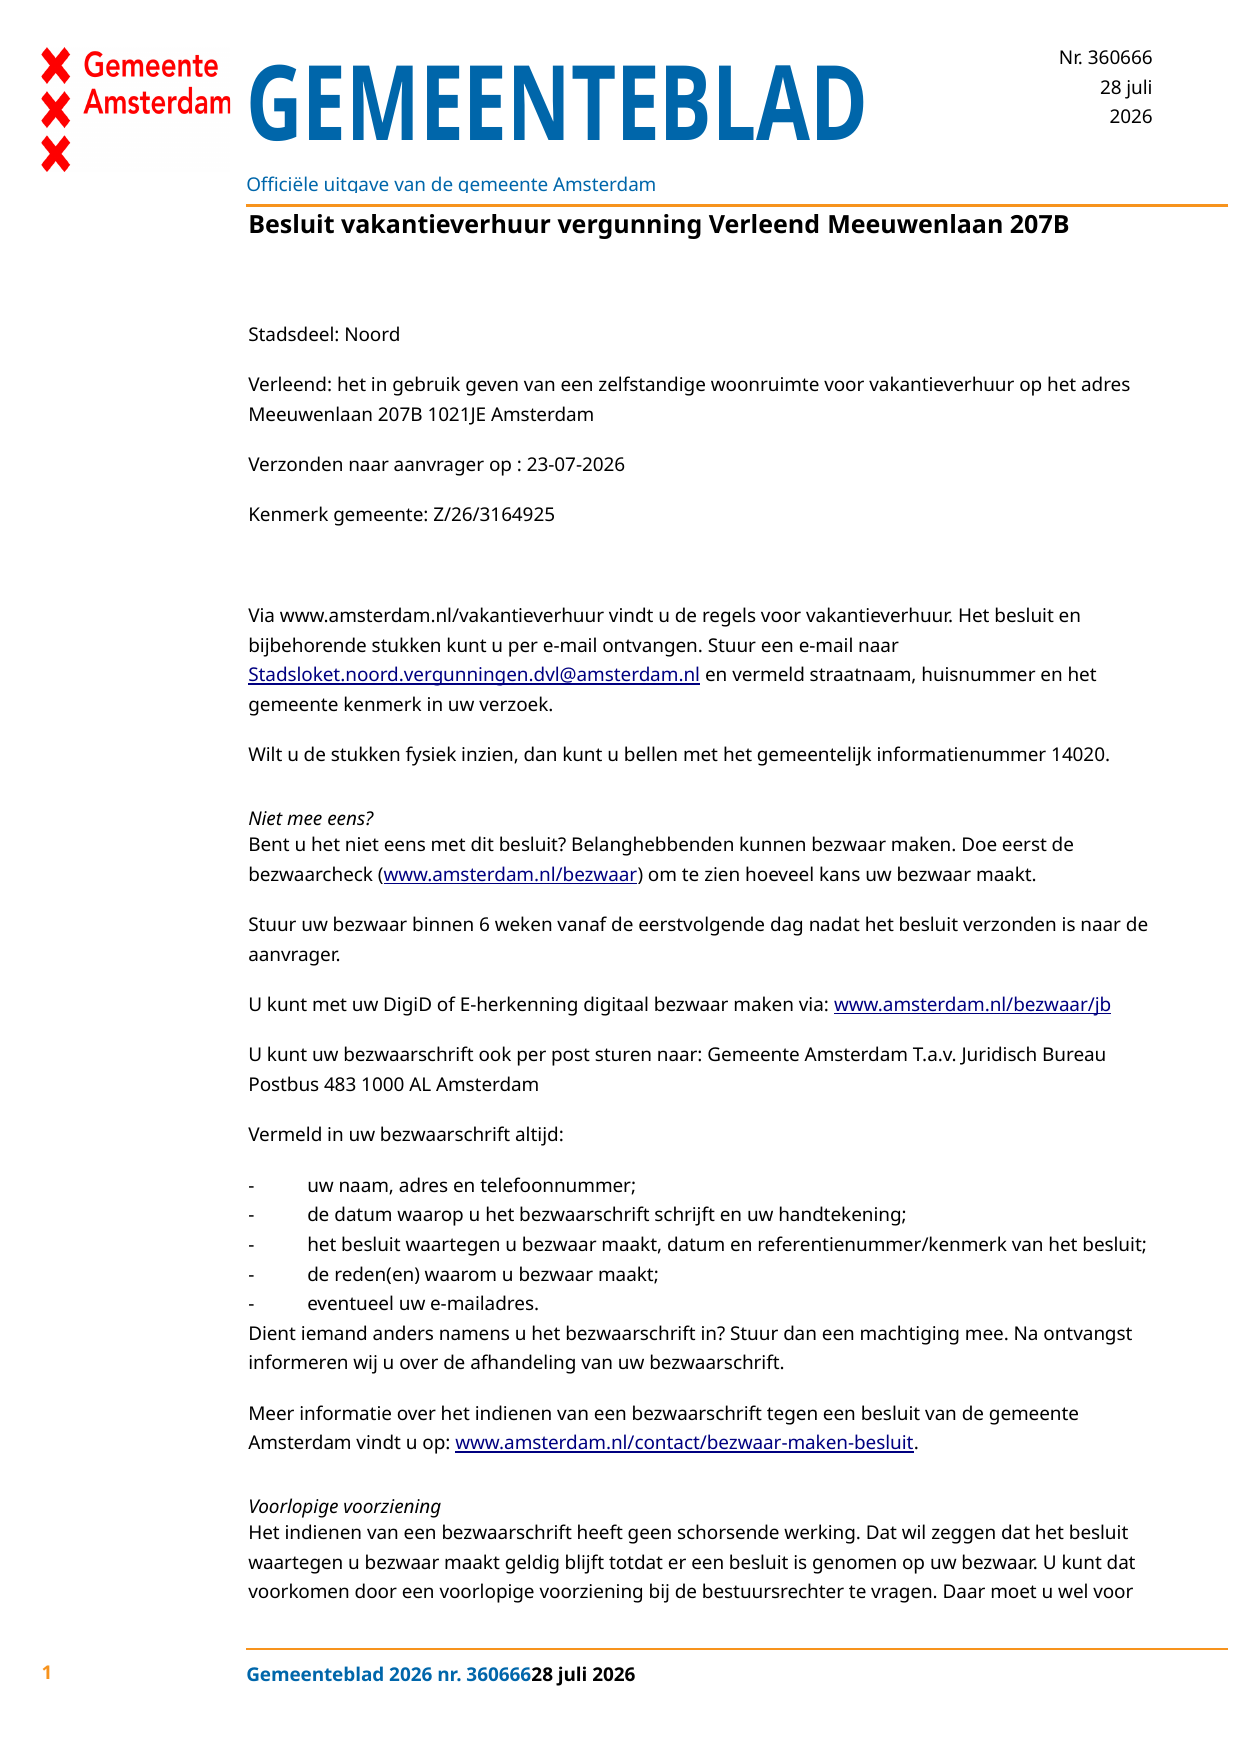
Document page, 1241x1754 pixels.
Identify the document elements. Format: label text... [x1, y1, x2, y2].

list eventueel uw e-mailadres. [248, 1290, 1152, 1316]
text Via www.amsterdam.nl/vakantieverhuur vindt u de regels voor vakantieverhuur. Het besluit en bijbehorende stukken kunt u per e-mail ontvangen. Stuur een e-mail naar Stadsloket.noord.vergunningen.dvl@amsterdam.nl en vermeld straatnaam, huisnummer en het gemeente kenmerk in uw verzoek. [248, 602, 1152, 717]
text U kunt uw bezwaarschrift ook per post sturen naar: Gemeente Amsterdam T.a.v. Juridisch Bureau Postbus 483 1000 AL Amsterdam [248, 1042, 1152, 1097]
text Niet mee eens? [248, 806, 1152, 831]
text Voorlopige voorziening [248, 1493, 1152, 1519]
text Het indienen van een bezwaarschrift heeft geen schorsende werking. Dat wil zeggen dat het besluit waartegen u bezwaar maakt geldig blijft totdat er een besluit is genomen op uw bezwaar. U kunt dat voorkomen door een voorlopige voorziening bij de bestuursrechter te vragen. Daar moet u wel voor [248, 1519, 1152, 1604]
text Besluit vakantieverhuur vergunning Verleend Meeuwenlaan 207B [248, 207, 1152, 241]
text Vermeld in uw bezwaarschrift altijd: [248, 1122, 1152, 1147]
picture [41, 47, 231, 172]
text Stadsdeel: Noord [248, 321, 1152, 346]
text Stuur uw bezwaar binnen 6 weken vanaf de eerstvolgende dag nadat het besluit verzonden is naar de aanvrager. [248, 911, 1152, 967]
text U kunt met uw DigiD of E-herkenning digitaal bezwaar maken via: www.amsterdam.nl/bezwaar/jb [248, 991, 1152, 1017]
text Kenmerk gemeente: Z/26/3164925 [248, 502, 1152, 527]
text Verleend: het in gebruik geven van een zelfstandige woonruimte voor vakantieverhuur op het adres Meeuwenlaan 207B 1021JE Amsterdam [248, 371, 1152, 426]
list de datum waarop u het bezwaarschrift schrijft en uw handtekening; [248, 1202, 1152, 1227]
text Bent u het niet eens met dit besluit? Belanghebbenden kunnen bezwaar maken. Doe eerst de bezwaarcheck (www.amsterdam.nl/bezwaar) om te zien hoeveel kans uw bezwaar maakt. [248, 831, 1152, 887]
text Meer informatie over het indienen van een bezwaarschrift tegen een besluit van de gemeente Amsterdam vindt u op: www.amsterdam.nl/contact/bezwaar-maken-besluit. [248, 1400, 1152, 1455]
text Verzonden naar aanvrager op : 23-07-2026 [248, 451, 1152, 477]
list uw naam, adres en telefoonnummer; [248, 1172, 1152, 1198]
text Dient iemand anders namens u het bezwaarschrift in? Stuur dan een machtiging mee. Na ontvangst informeren wij u over de afhandeling van uw bezwaarschrift. [248, 1320, 1152, 1375]
list de reden(en) waarom u bezwaar maakt; [248, 1261, 1152, 1287]
text Wilt u de stukken fysiek inzien, dan kunt u bellen met het gemeentelijk informatienummer 14020. [248, 742, 1152, 767]
list het besluit waartegen u bezwaar maakt, datum en referentienummer/kenmerk van het besluit; [248, 1231, 1152, 1257]
